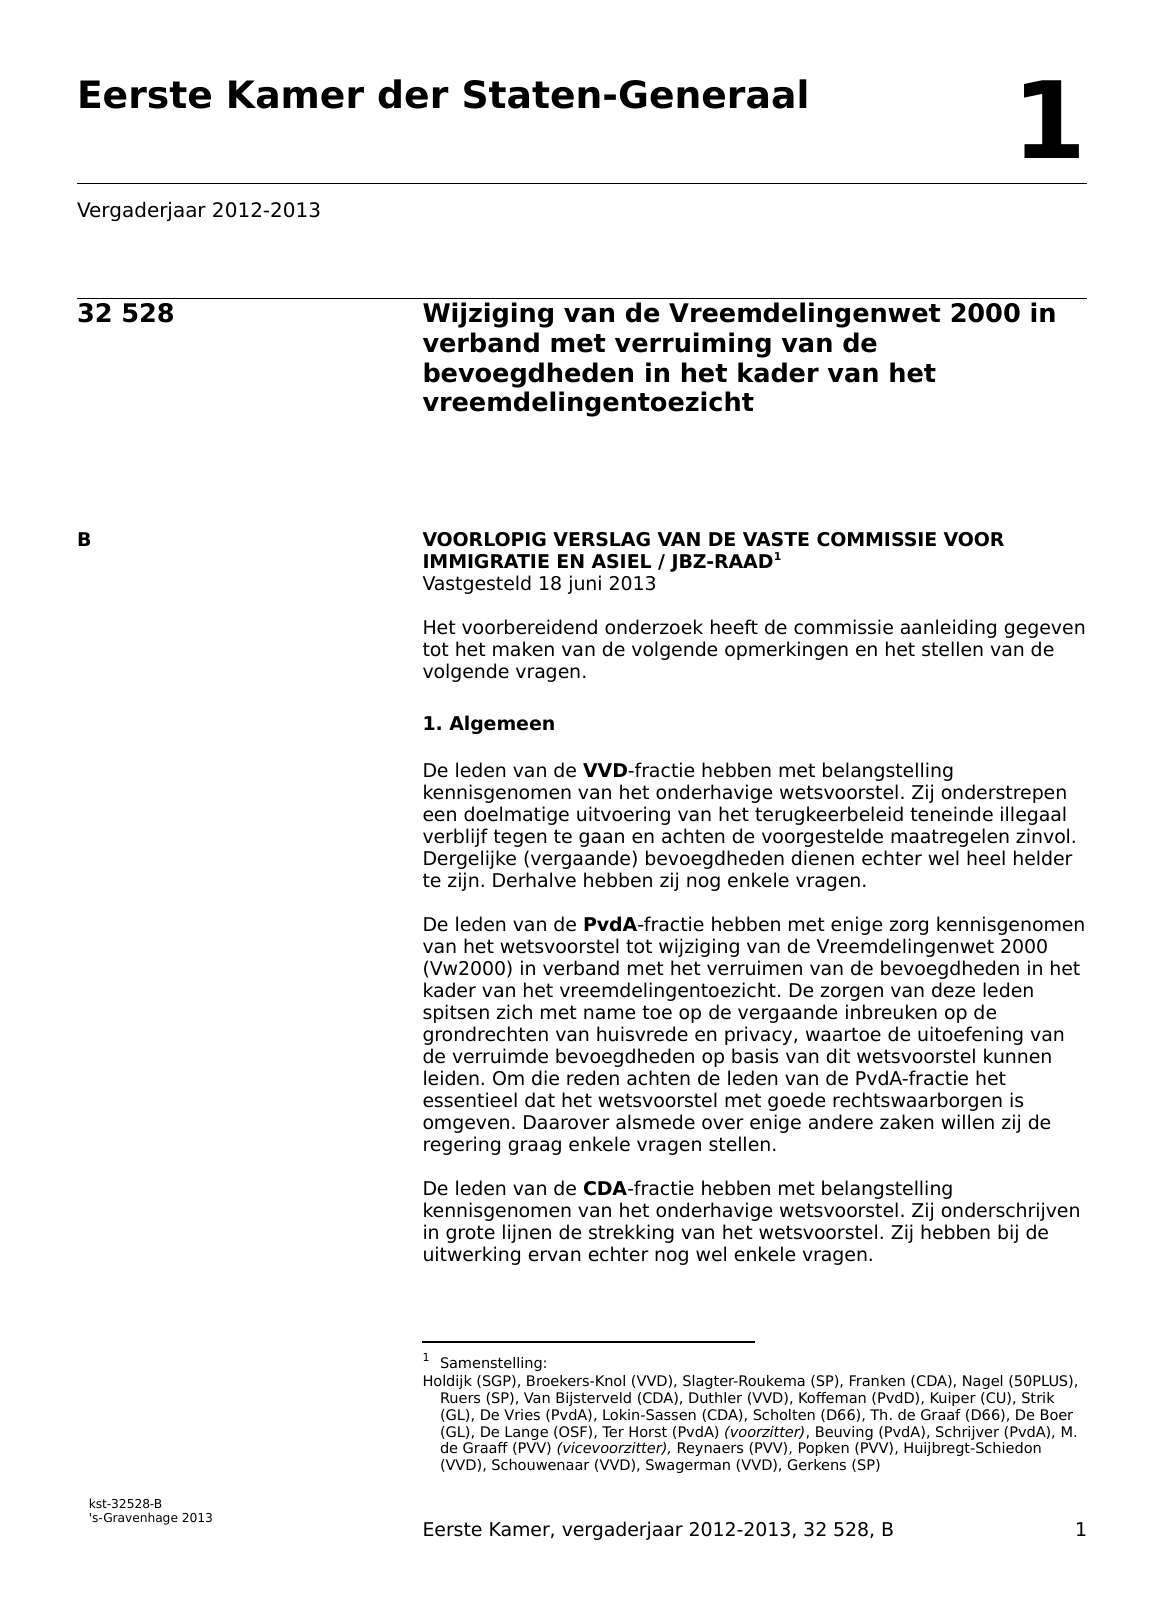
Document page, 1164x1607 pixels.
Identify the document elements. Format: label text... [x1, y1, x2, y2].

subtitle 1. Algemeen [422, 713, 1087, 735]
text 's-Gravenhage 2013 [88, 1511, 323, 1525]
text Holdijk (SGP), Broekers-Knol (VVD), Slagter-Roukema (SP), Franken (CDA), Nagel (50PLUS), Ruers (SP), Van Bijsterveld (CDA), Duthler (VVD), Koffeman (PvdD), Kuiper (CU), Strik (GL), De Vries (PvdA), Lokin-Sassen (CDA), Scholten (D66), Th. de Graaf (D66), De Boer (GL), De Lange (OSF), Ter Horst (PvdA) (voorzitter), Beuving (PvdA), Schrijver (PvdA), M. de Graaff (PVV) (vicevoorzitter), Reynaers (PVV), Popken (PVV), Huijbregt-Schiedon (VVD), Schouwenaar (VVD), Swagerman (VVD), Gerkens (SP) [422, 1373, 1087, 1474]
table_header 1 [886, 59, 1087, 183]
table_cell Vergaderjaar 2012-2013 [77, 184, 1087, 298]
text kst-32528-B [88, 1497, 323, 1511]
subtitle 32 528 Wijziging van de Vreemdelingenwet 2000 in verband met verruiming van de bevoegdheden in het kader van het vreemdelingentoezicht [77, 299, 1087, 418]
text Het voorbereidend onderzoek heeft de commissie aanleiding gegeven tot het maken van de volgende opmerkingen en het stellen van de volgende vragen. [422, 617, 1087, 683]
text De leden van de CDA-fractie hebben met belangstelling kennisgenomen van het onderhavige wetsvoorstel. Zij onderschrijven in grote lijnen de strekking van het wetsvoorstel. Zij hebben bij de uitwerking ervan echter nog wel enkele vragen. [422, 1178, 1087, 1266]
text De leden van de VVD-fractie hebben met belangstelling kennisgenomen van het onderhavige wetsvoorstel. Zij onderstrepen een doelmatige uitvoering van het terugkeerbeleid teneinde illegaal verblijf tegen te gaan en achten de voorgestelde maatregelen zinvol. Dergelijke (vergaande) bevoegdheden dienen echter wel heel helder te zijn. Derhalve hebben zij nog enkele vragen. [422, 760, 1087, 892]
text Samenstelling: [422, 1351, 1087, 1373]
table_header Eerste Kamer der Staten-Generaal [77, 59, 886, 183]
subtitle B VOORLOPIG VERSLAG VAN DE VASTE COMMISSIE VOOR IMMIGRATIE EN ASIEL / JBZ-RAAD [77, 529, 1087, 573]
text Vastgesteld 18 juni 2013 [422, 573, 1087, 595]
text De leden van de PvdA-fractie hebben met enige zorg kennisgenomen van het wetsvoorstel tot wijziging van de Vreemdelingenwet 2000 (Vw2000) in verband met het verruimen van de bevoegdheden in het kader van het vreemdelingentoezicht. De zorgen van deze leden spitsen zich met name toe op de vergaande inbreuken op de grondrechten van huisvrede en privacy, waartoe de uitoefening van de verruimde bevoegdheden op basis van dit wetsvoorstel kunnen leiden. Om die reden achten de leden van de PvdA-fractie het essentieel dat het wetsvoorstel met goede rechtswaarborgen is omgeven. Daarover alsmede over enige andere zaken willen zij de regering graag enkele vragen stellen. [422, 914, 1087, 1156]
